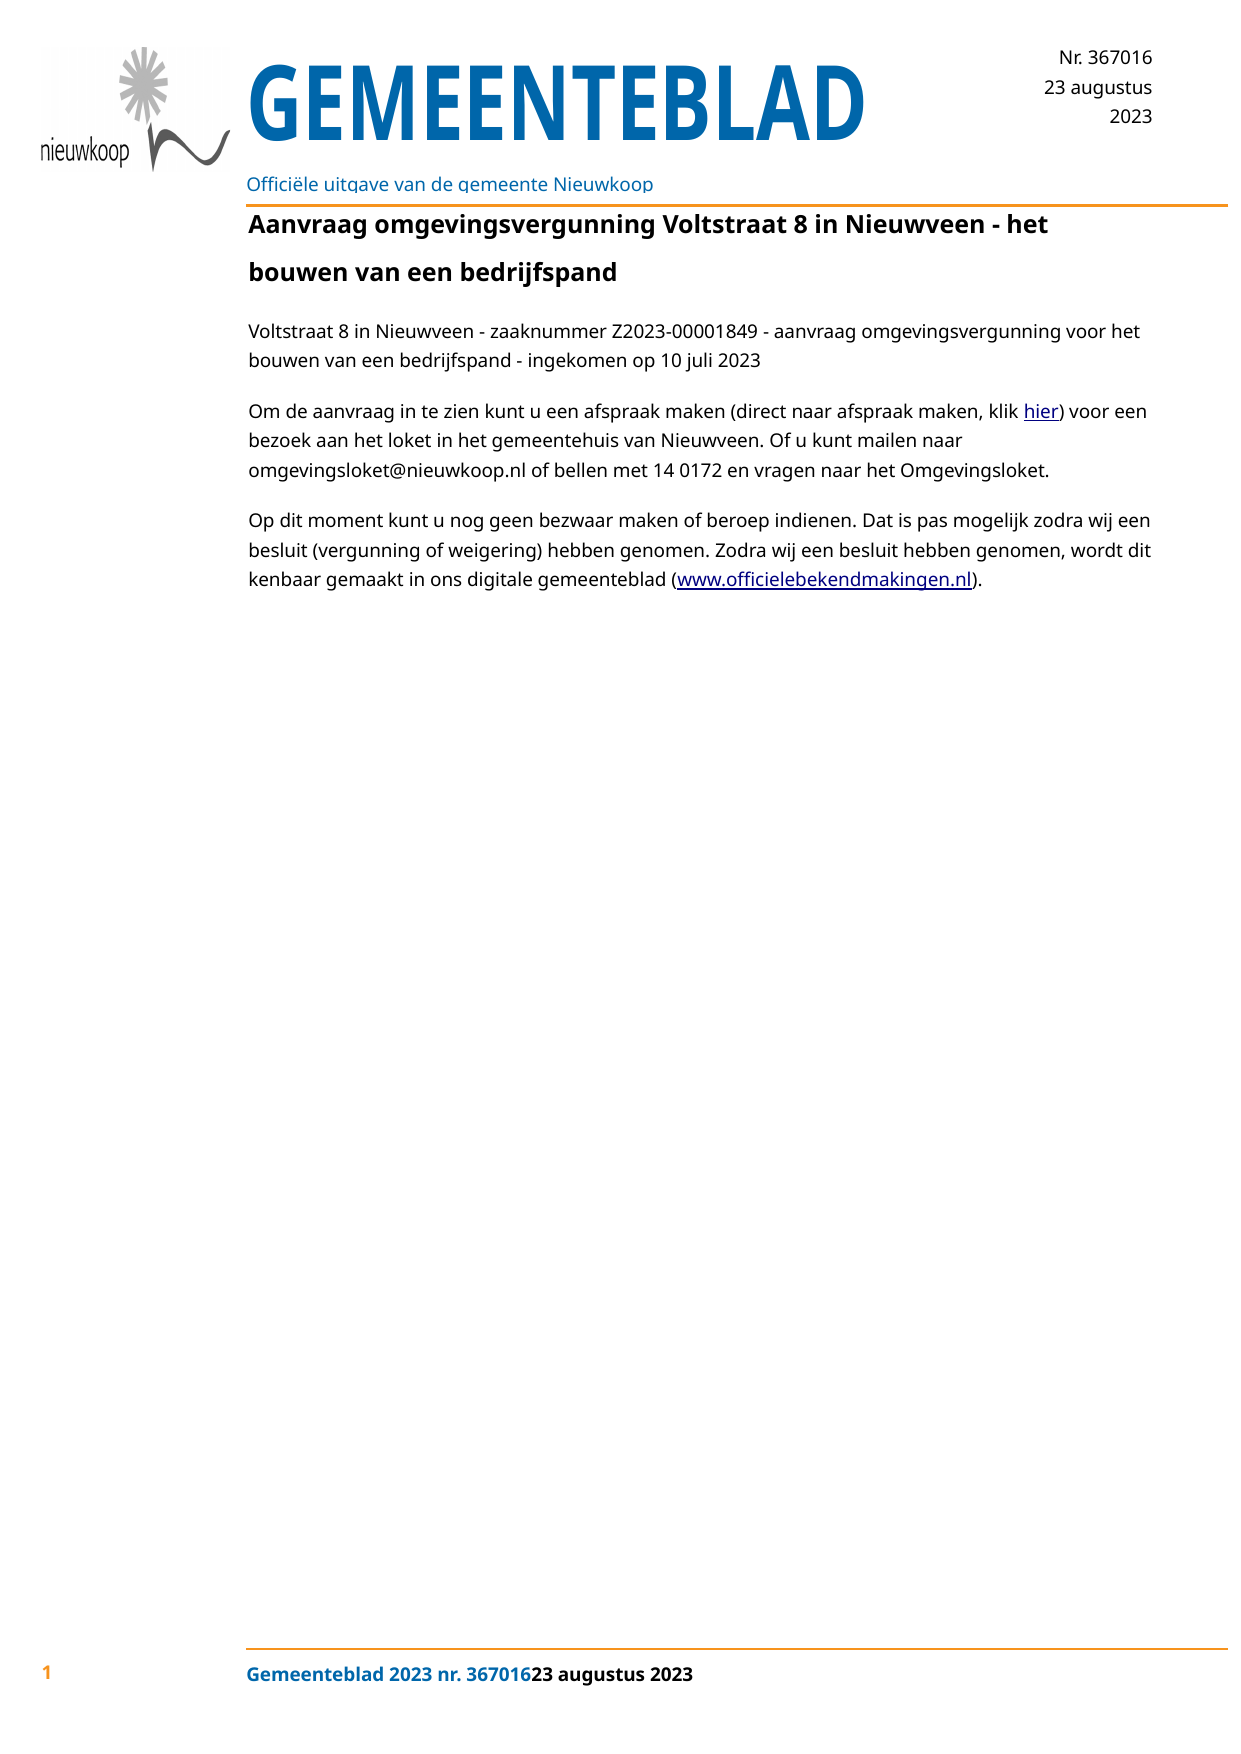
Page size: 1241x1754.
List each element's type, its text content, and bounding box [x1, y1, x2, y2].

picture [41, 47, 231, 172]
text Voltstraat 8 in Nieuwveen - zaaknummer Z2023-00001849 - aanvraag omgevingsvergunning voor het bouwen van een bedrijfspand - ingekomen op 10 juli 2023 [248, 318, 1152, 373]
text Aanvraag omgevingsvergunning Voltstraat 8 in Nieuwveen - het bouwen van een bedrijfspand [248, 207, 1152, 288]
text Om de aanvraag in te zien kunt u een afspraak maken (direct naar afspraak maken, klik hier) voor een bezoek aan het loket in het gemeentehuis van Nieuwveen. Of u kunt mailen naar omgevingsloket@nieuwkoop.nl of bellen met 14 0172 en vragen naar het Omgevingsloket. [248, 398, 1152, 483]
text Op dit moment kunt u nog geen bezwaar maken of beroep indienen. Dat is pas mogelijk zodra wij een besluit (vergunning of weigering) hebben genomen. Zodra wij een besluit hebben genomen, wordt dit kenbaar gemaakt in ons digitale gemeenteblad (www.officielebekendmakingen.nl). [248, 507, 1152, 592]
